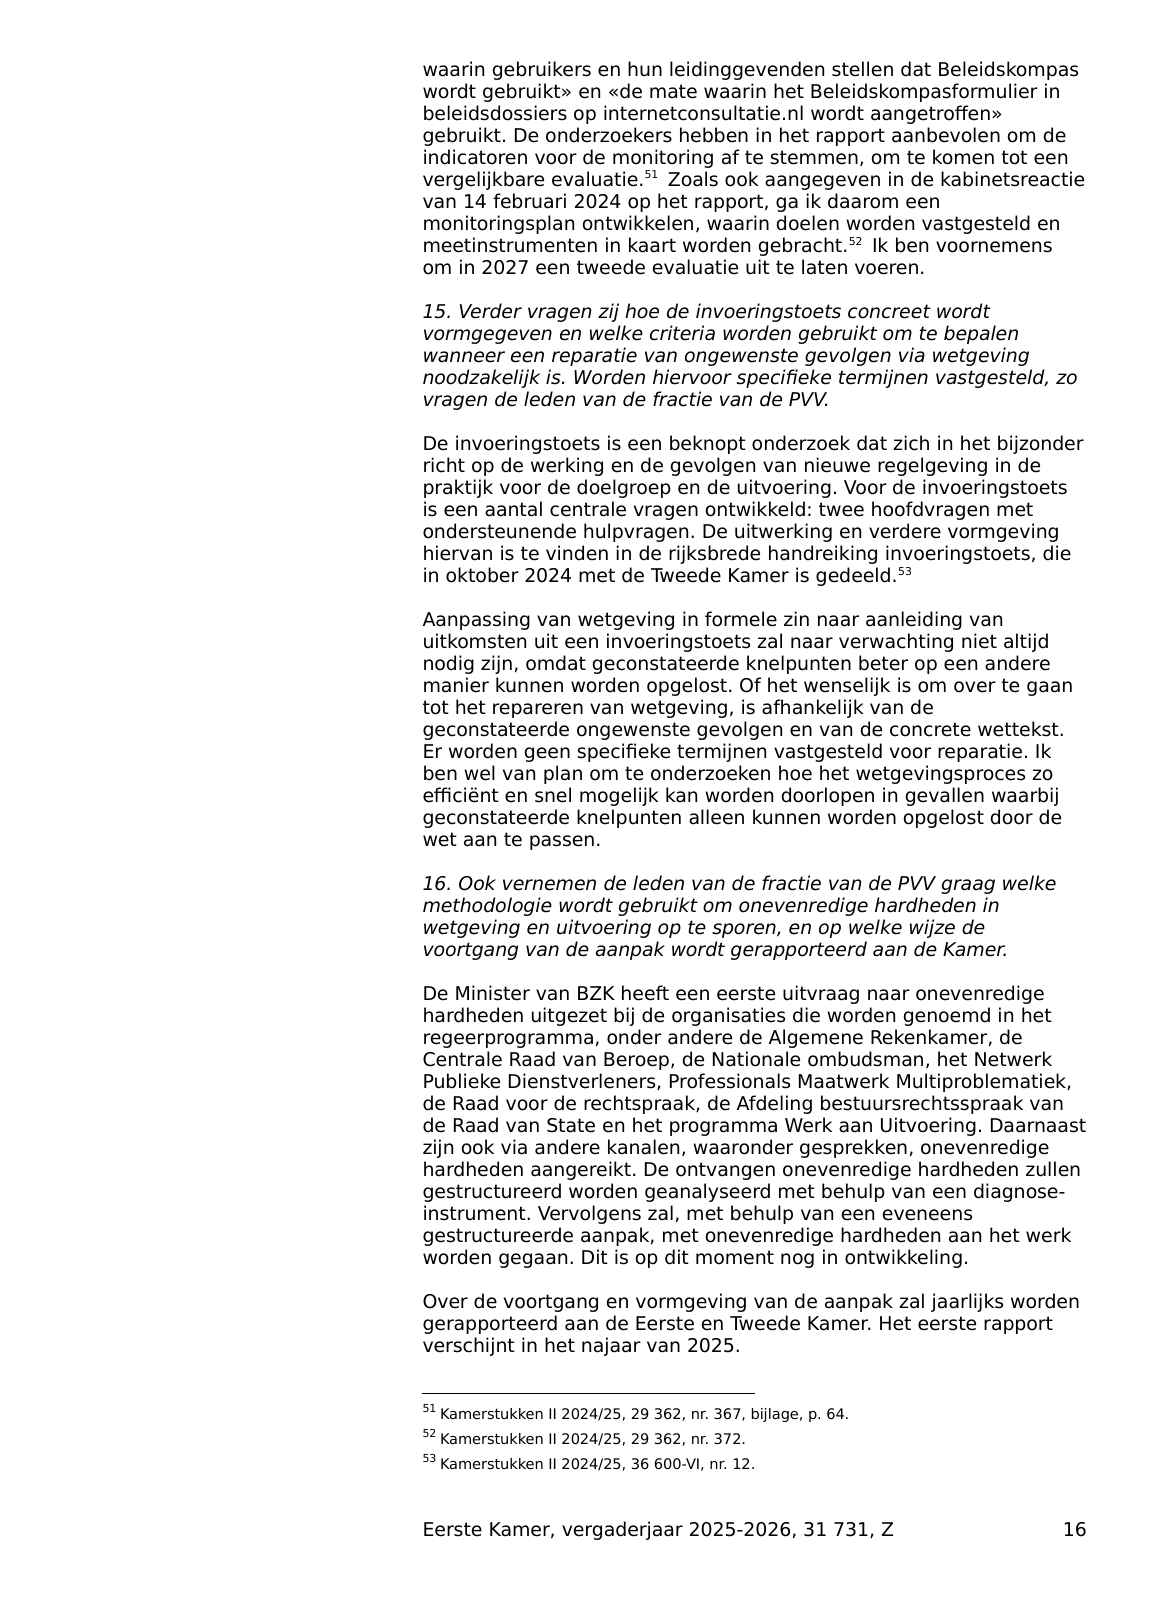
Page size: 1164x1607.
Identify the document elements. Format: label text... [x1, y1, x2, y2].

subtitle 15. Verder vragen zij hoe de invoeringstoets concreet wordt vormgegeven en welke criteria worden gebruikt om te bepalen wanneer een reparatie van ongewenste gevolgen via wetgeving noodzakelijk is. Worden hiervoor specifieke termijnen vastgesteld, zo vragen de leden van de fractie van de PVV. [422, 301, 1087, 411]
text De Minister van BZK heeft een eerste uitvraag naar onevenredige hardheden uitgezet bij de organisaties die worden genoemd in het regeerprogramma, onder andere de Algemene Rekenkamer, de Centrale Raad van Beroep, de Nationale ombudsman, het Netwerk Publieke Dienstverleners, Professionals Maatwerk Multiproblematiek, de Raad voor de rechtspraak, de Afdeling bestuursrechtsspraak van de Raad van State en het programma Werk aan Uitvoering. Daarnaast zijn ook via andere kanalen, waaronder gesprekken, onevenredige hardheden aangereikt. De ontvangen onevenredige hardheden zullen gestructureerd worden geanalyseerd met behulp van een diagnose-instrument. Vervolgens zal, met behulp van een eveneens gestructureerde aanpak, met onevenredige hardheden aan het werk worden gegaan. Dit is op dit moment nog in ontwikkeling. [422, 983, 1087, 1269]
text Over de voortgang en vormgeving van de aanpak zal jaarlijks worden gerapporteerd aan de Eerste en Tweede Kamer. Het eerste rapport verschijnt in het najaar van 2025. [422, 1291, 1087, 1357]
text De invoeringstoets is een beknopt onderzoek dat zich in het bijzonder richt op de werking en de gevolgen van nieuwe regelgeving in de praktijk voor de doelgroep en de uitvoering. Voor de invoeringstoets is een aantal centrale vragen ontwikkeld: twee hoofdvragen met ondersteunende hulpvragen. De uitwerking en verdere vormgeving hiervan is te vinden in de rijksbrede handreiking invoeringstoets, die in oktober 2024 met de Tweede Kamer is gedeeld. [422, 433, 1087, 587]
text Aanpassing van wetgeving in formele zin naar aanleiding van uitkomsten uit een invoeringstoets zal naar verwachting niet altijd nodig zijn, omdat geconstateerde knelpunten beter op een andere manier kunnen worden opgelost. Of het wenselijk is om over te gaan tot het repareren van wetgeving, is afhankelijk van de geconstateerde ongewenste gevolgen en van de concrete wettekst. Er worden geen specifieke termijnen vastgesteld voor reparatie. Ik ben wel van plan om te onderzoeken hoe het wetgevingsproces zo efficiënt en snel mogelijk kan worden doorlopen in gevallen waarbij geconstateerde knelpunten alleen kunnen worden opgelost door de wet aan te passen. [422, 609, 1087, 851]
text waarin gebruikers en hun leidinggevenden stellen dat Beleidskompas wordt gebruikt» en «de mate waarin het Beleidskompasformulier in beleidsdossiers op internetconsultatie.nl wordt aangetroffen» gebruikt. De onderzoekers hebben in het rapport aanbevolen om de indicatoren voor de monitoring af te stemmen, om te komen tot een vergelijkbare evaluatie. Zoals ook aangegeven in de kabinetsreactie van 14 februari 2024 op het rapport, ga ik daarom een monitoringsplan ontwikkelen, waarin doelen worden vastgesteld en meetinstrumenten in kaart worden gebracht. Ik ben voornemens om in 2027 een tweede evaluatie uit te laten voeren. [422, 59, 1087, 279]
subtitle 16. Ook vernemen de leden van de fractie van de PVV graag welke methodologie wordt gebruikt om onevenredige hardheden in wetgeving en uitvoering op te sporen, en op welke wijze de voortgang van de aanpak wordt gerapporteerd aan de Kamer. [422, 873, 1087, 961]
text Kamerstukken II 2024/25, 29 362, nr. 367, bijlage, p. 64. [422, 1402, 1087, 1424]
text Kamerstukken II 2024/25, 36 600-VI, nr. 12. [422, 1452, 1087, 1474]
text Kamerstukken II 2024/25, 29 362, nr. 372. [422, 1427, 1087, 1449]
